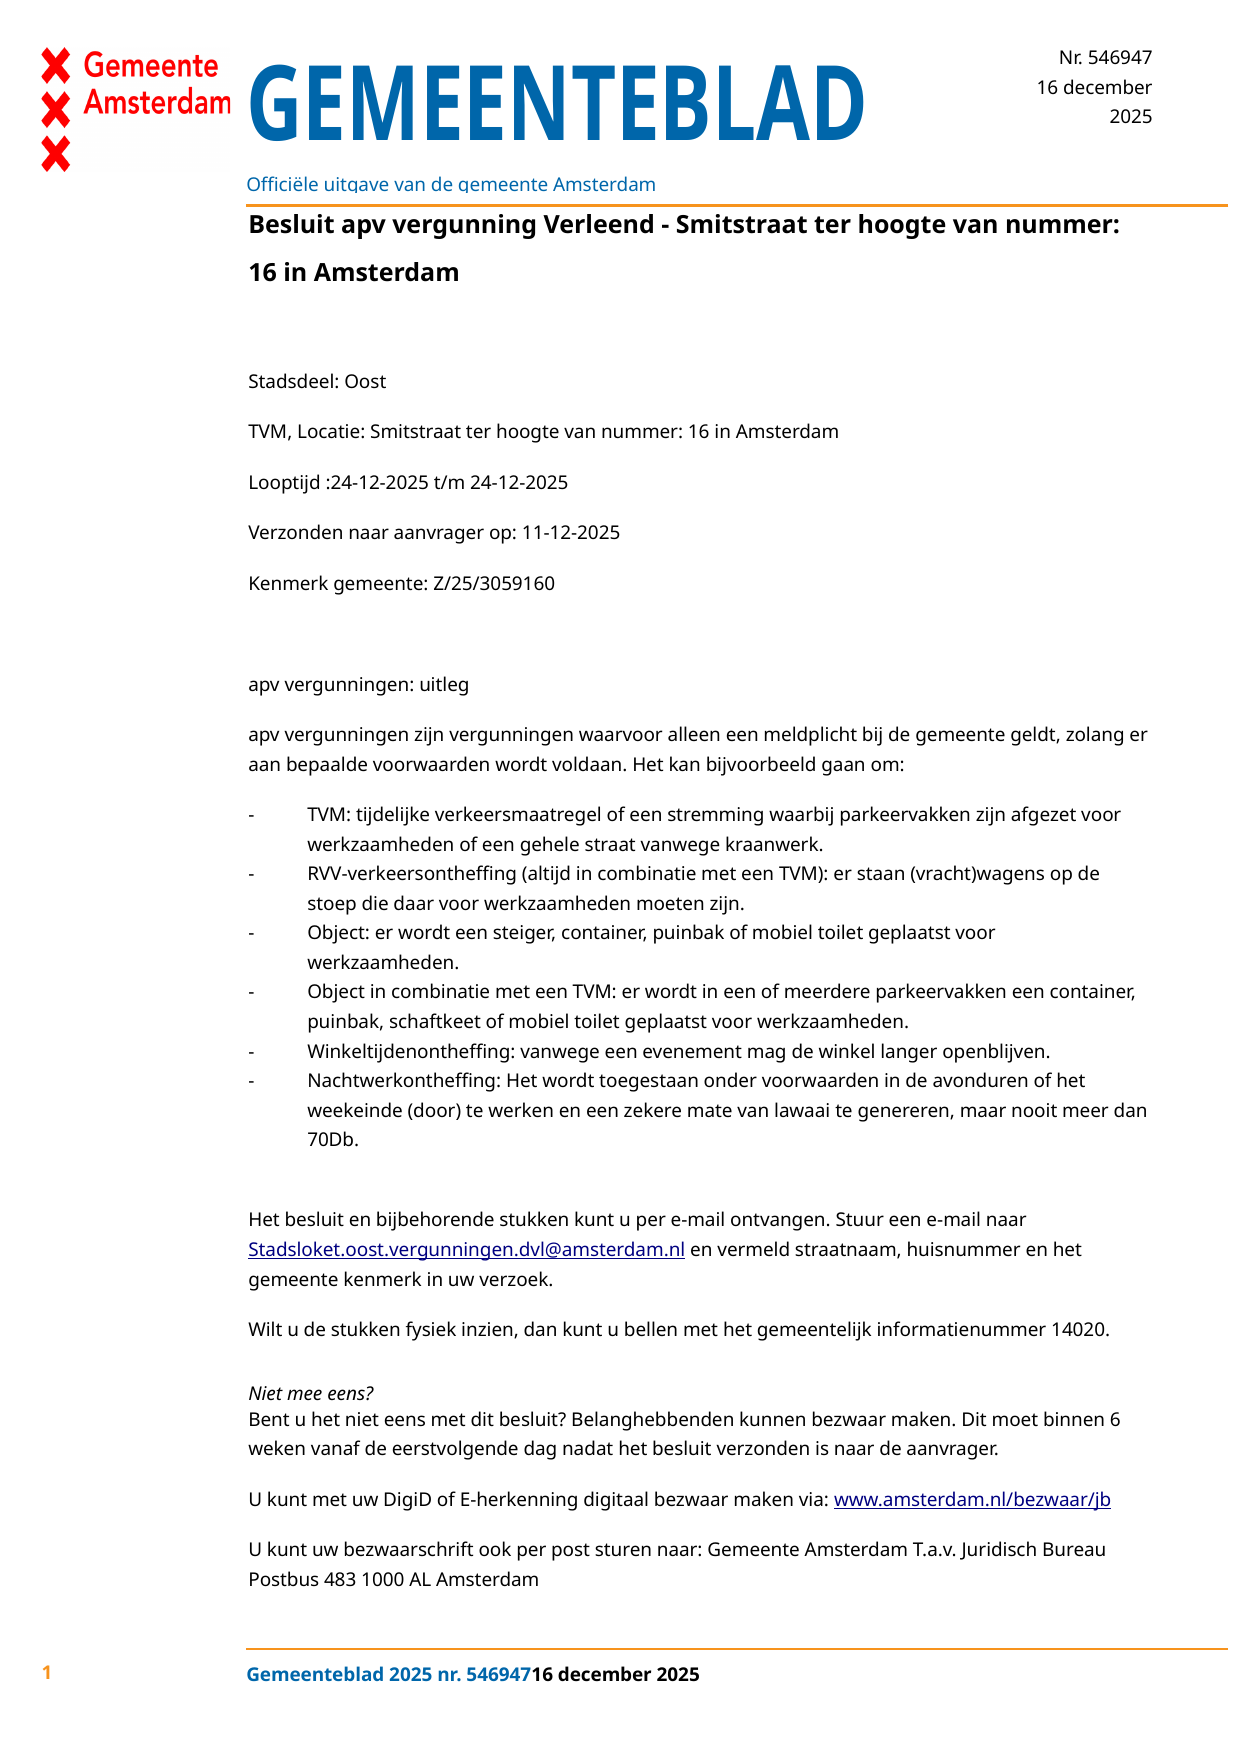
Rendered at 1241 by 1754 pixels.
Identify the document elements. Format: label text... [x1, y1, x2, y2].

list Object in combinatie met een TVM: er wordt in een of meerdere parkeervakken een container, puinbak, schaftkeet of mobiel toilet geplaatst voor werkzaamheden. [248, 979, 1152, 1034]
list Nachtwerkontheffing: Het wordt toegestaan onder voorwaarden in de avonduren of het weekeinde (door) te werken en een zekere mate van lawaai te genereren, maar nooit meer dan 70Db. [248, 1067, 1152, 1152]
text U kunt met uw DigiD of E-herkenning digitaal bezwaar maken via: www.amsterdam.nl/bezwaar/jb [248, 1486, 1152, 1512]
list RVV-verkeersontheffing (altijd in combinatie met een TVM): er staan (vracht)wagens op de stoep die daar voor werkzaamheden moeten zijn. [248, 860, 1152, 916]
picture [41, 47, 231, 172]
text Besluit apv vergunning Verleend - Smitstraat ter hoogte van nummer: 16 in Amsterdam [248, 207, 1152, 288]
text Bent u het niet eens met dit besluit? Belanghebbenden kunnen bezwaar maken. Dit moet binnen 6 weken vanaf de eerstvolgende dag nadat het besluit verzonden is naar de aanvrager. [248, 1406, 1152, 1461]
text Looptijd :24-12-2025 t/m 24-12-2025 [248, 469, 1152, 495]
list Object: er wordt een steiger, container, puinbak of mobiel toilet geplaatst voor werkzaamheden. [248, 919, 1152, 975]
text Stadsdeel: Oost [248, 368, 1152, 394]
text U kunt uw bezwaarschrift ook per post sturen naar: Gemeente Amsterdam T.a.v. Juridisch Bureau Postbus 483 1000 AL Amsterdam [248, 1536, 1152, 1592]
text Wilt u de stukken fysiek inzien, dan kunt u bellen met het gemeentelijk informatienummer 14020. [248, 1316, 1152, 1342]
text Kenmerk gemeente: Z/25/3059160 [248, 570, 1152, 596]
list TVM: tijdelijke verkeersmaatregel of een stremming waarbij parkeervakken zijn afgezet voor werkzaamheden of een gehele straat vanwege kraanwerk. [248, 801, 1152, 857]
text TVM, Locatie: Smitstraat ter hoogte van nummer: 16 in Amsterdam [248, 419, 1152, 444]
text apv vergunningen zijn vergunningen waarvoor alleen een meldplicht bij de gemeente geldt, zolang er aan bepaalde voorwaarden wordt voldaan. Het kan bijvoorbeeld gaan om: [248, 721, 1152, 777]
text Niet mee eens? [248, 1380, 1152, 1406]
list Winkeltijdenontheffing: vanwege een evenement mag de winkel langer openblijven. [248, 1038, 1152, 1064]
text Verzonden naar aanvrager op: 11-12-2025 [248, 519, 1152, 545]
text Het besluit en bijbehorende stukken kunt u per e-mail ontvangen. Stuur een e-mail naar Stadsloket.oost.vergunningen.dvl@amsterdam.nl en vermeld straatnaam, huisnummer en het gemeente kenmerk in uw verzoek. [248, 1207, 1152, 1292]
text apv vergunningen: uitleg [248, 671, 1152, 697]
